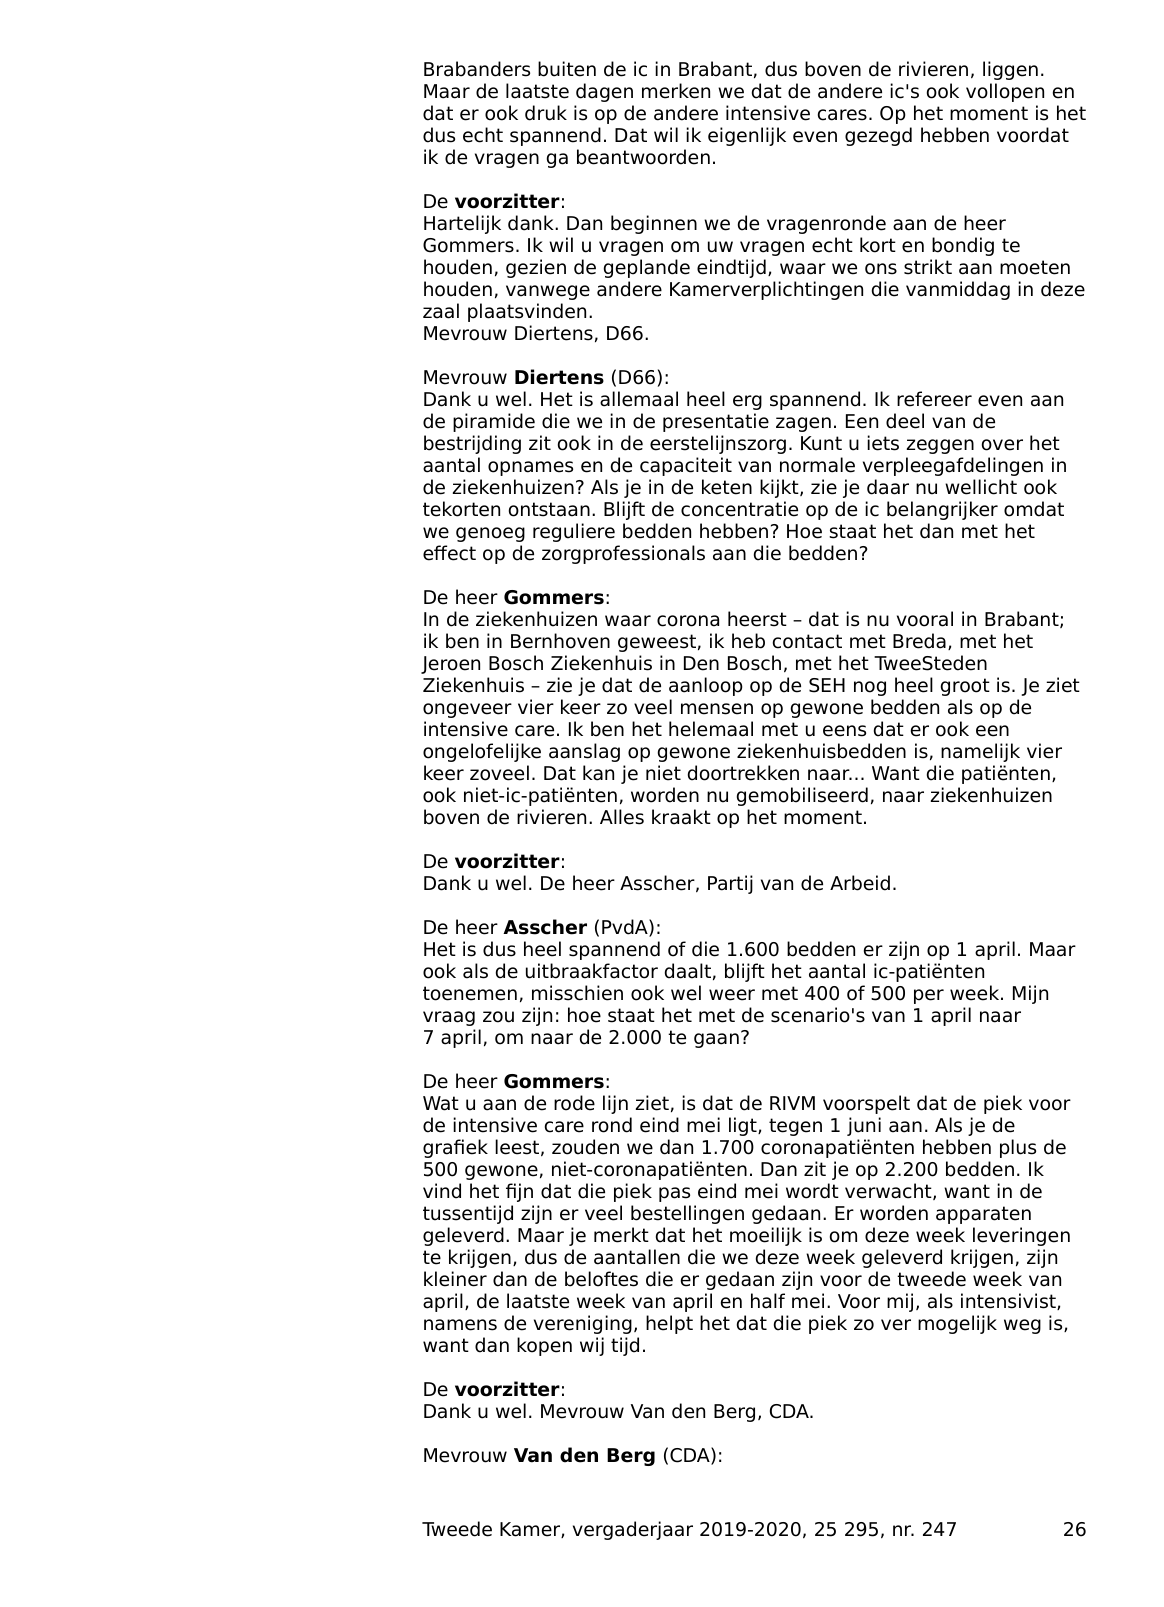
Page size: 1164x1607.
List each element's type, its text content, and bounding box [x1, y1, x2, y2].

text De heer Asscher (PvdA): [422, 917, 1087, 939]
text Mevrouw Diertens (D66): [422, 367, 1087, 389]
text Dank u wel. Mevrouw Van den Berg, CDA. [422, 1401, 1087, 1423]
text Mevrouw Van den Berg (CDA): [422, 1445, 1087, 1467]
text Dank u wel. De heer Asscher, Partij van de Arbeid. [422, 873, 1087, 895]
text Dank u wel. Het is allemaal heel erg spannend. Ik refereer even aan de piramide die we in de presentatie zagen. Een deel van de bestrijding zit ook in de eerstelijnszorg. Kunt u iets zeggen over het aantal opnames en de capaciteit van normale verpleegafdelingen in de ziekenhuizen? Als je in de keten kijkt, zie je daar nu wellicht ook tekorten ontstaan. Blijft de concentratie op de ic belangrijker omdat we genoeg reguliere bedden hebben? Hoe staat het dan met het effect op de zorgprofessionals aan die bedden? [422, 389, 1087, 565]
text Brabanders buiten de ic in Brabant, dus boven de rivieren, liggen. Maar de laatste dagen merken we dat de andere ic's ook vollopen en dat er ook druk is op de andere intensive cares. Op het moment is het dus echt spannend. Dat wil ik eigenlijk even gezegd hebben voordat ik de vragen ga beantwoorden. [422, 59, 1087, 169]
text De voorzitter: [422, 191, 1087, 213]
text De heer Gommers: [422, 587, 1087, 609]
text Mevrouw Diertens, D66. [422, 323, 1087, 345]
text De voorzitter: [422, 1379, 1087, 1401]
text In de ziekenhuizen waar corona heerst – dat is nu vooral in Brabant; ik ben in Bernhoven geweest, ik heb contact met Breda, met het Jeroen Bosch Ziekenhuis in Den Bosch, met het TweeSteden Ziekenhuis – zie je dat de aanloop op de SEH nog heel groot is. Je ziet ongeveer vier keer zo veel mensen op gewone bedden als op de intensive care. Ik ben het helemaal met u eens dat er ook een ongelofelijke aanslag op gewone ziekenhuisbedden is, namelijk vier keer zoveel. Dat kan je niet doortrekken naar... Want die patiënten, ook niet-ic-patiënten, worden nu gemobiliseerd, naar ziekenhuizen boven de rivieren. Alles kraakt op het moment. [422, 609, 1087, 829]
text De voorzitter: [422, 851, 1087, 873]
text Wat u aan de rode lijn ziet, is dat de RIVM voorspelt dat de piek voor de intensive care rond eind mei ligt, tegen 1 juni aan. Als je de grafiek leest, zouden we dan 1.700 coronapatiënten hebben plus de 500 gewone, niet-coronapatiënten. Dan zit je op 2.200 bedden. Ik vind het fijn dat die piek pas eind mei wordt verwacht, want in de tussentijd zijn er veel bestellingen gedaan. Er worden apparaten geleverd. Maar je merkt dat het moeilijk is om deze week leveringen te krijgen, dus de aantallen die we deze week geleverd krijgen, zijn kleiner dan de beloftes die er gedaan zijn voor de tweede week van april, de laatste week van april en half mei. Voor mij, als intensivist, namens de vereniging, helpt het dat die piek zo ver mogelijk weg is, want dan kopen wij tijd. [422, 1093, 1087, 1357]
text Het is dus heel spannend of die 1.600 bedden er zijn op 1 april. Maar ook als de uitbraakfactor daalt, blijft het aantal ic-patiënten toenemen, misschien ook wel weer met 400 of 500 per week. Mijn vraag zou zijn: hoe staat het met de scenario's van 1 april naar 7 april, om naar de 2.000 te gaan? [422, 939, 1087, 1049]
text Hartelijk dank. Dan beginnen we de vragenronde aan de heer Gommers. Ik wil u vragen om uw vragen echt kort en bondig te houden, gezien de geplande eindtijd, waar we ons strikt aan moeten houden, vanwege andere Kamerverplichtingen die vanmiddag in deze zaal plaatsvinden. [422, 213, 1087, 323]
text De heer Gommers: [422, 1071, 1087, 1093]
